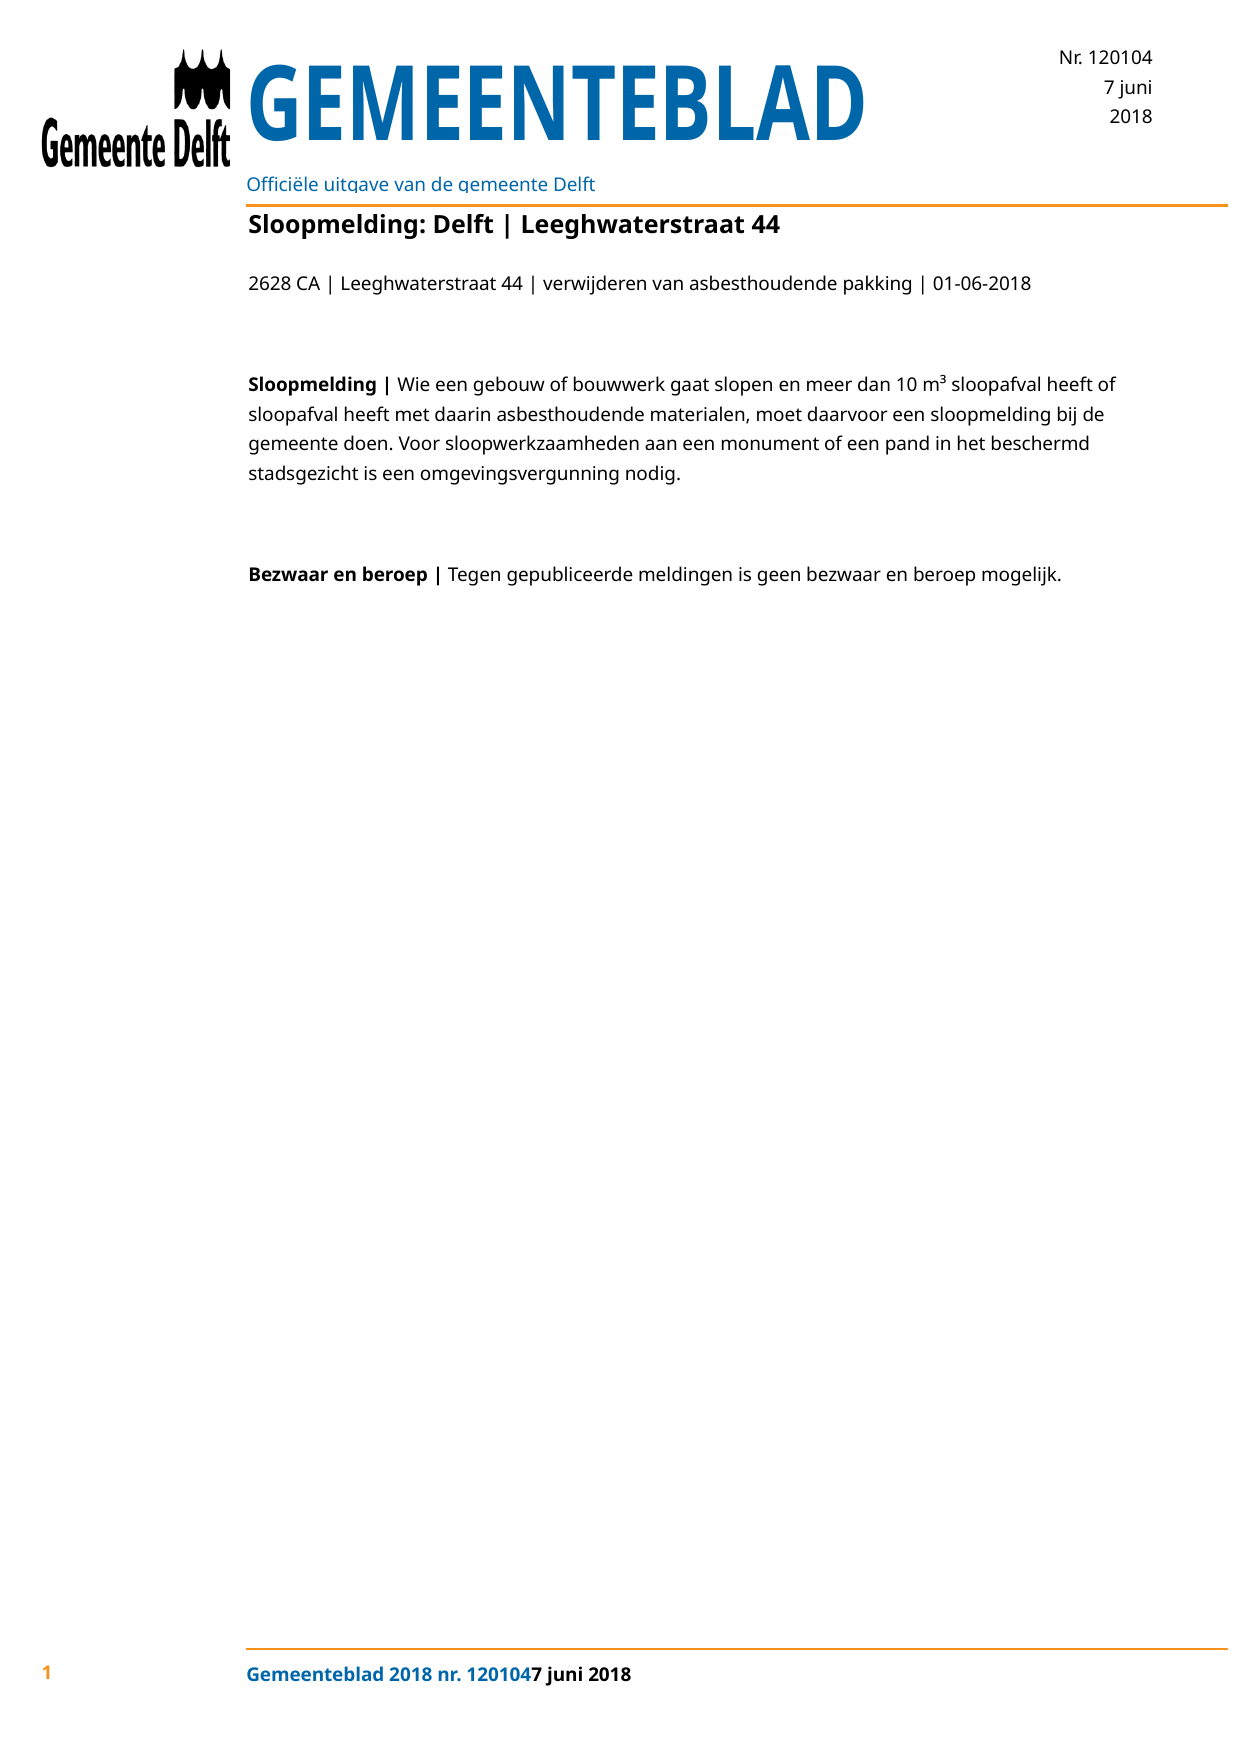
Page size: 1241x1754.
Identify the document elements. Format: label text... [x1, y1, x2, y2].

text 2628 CA | Leeghwaterstraat 44 | verwijderen van asbesthoudende pakking | 01-06-2018 [248, 270, 1152, 296]
picture [41, 47, 231, 172]
text Sloopmelding | Wie een gebouw of bouwwerk gaat slopen en meer dan 10 m³ sloopafval heeft of sloopafval heeft met daarin asbesthoudende materialen, moet daarvoor een sloopmelding bij de gemeente doen. Voor sloopwerkzaamheden aan een monument of een pand in het beschermd stadsgezicht is een omgevingsvergunning nodig. [248, 371, 1152, 486]
text Sloopmelding: Delft | Leeghwaterstraat 44 [248, 207, 1152, 241]
text Bezwaar en beroep | Tegen gepubliceerde meldingen is geen bezwaar en beroep mogelijk. [248, 561, 1152, 586]
